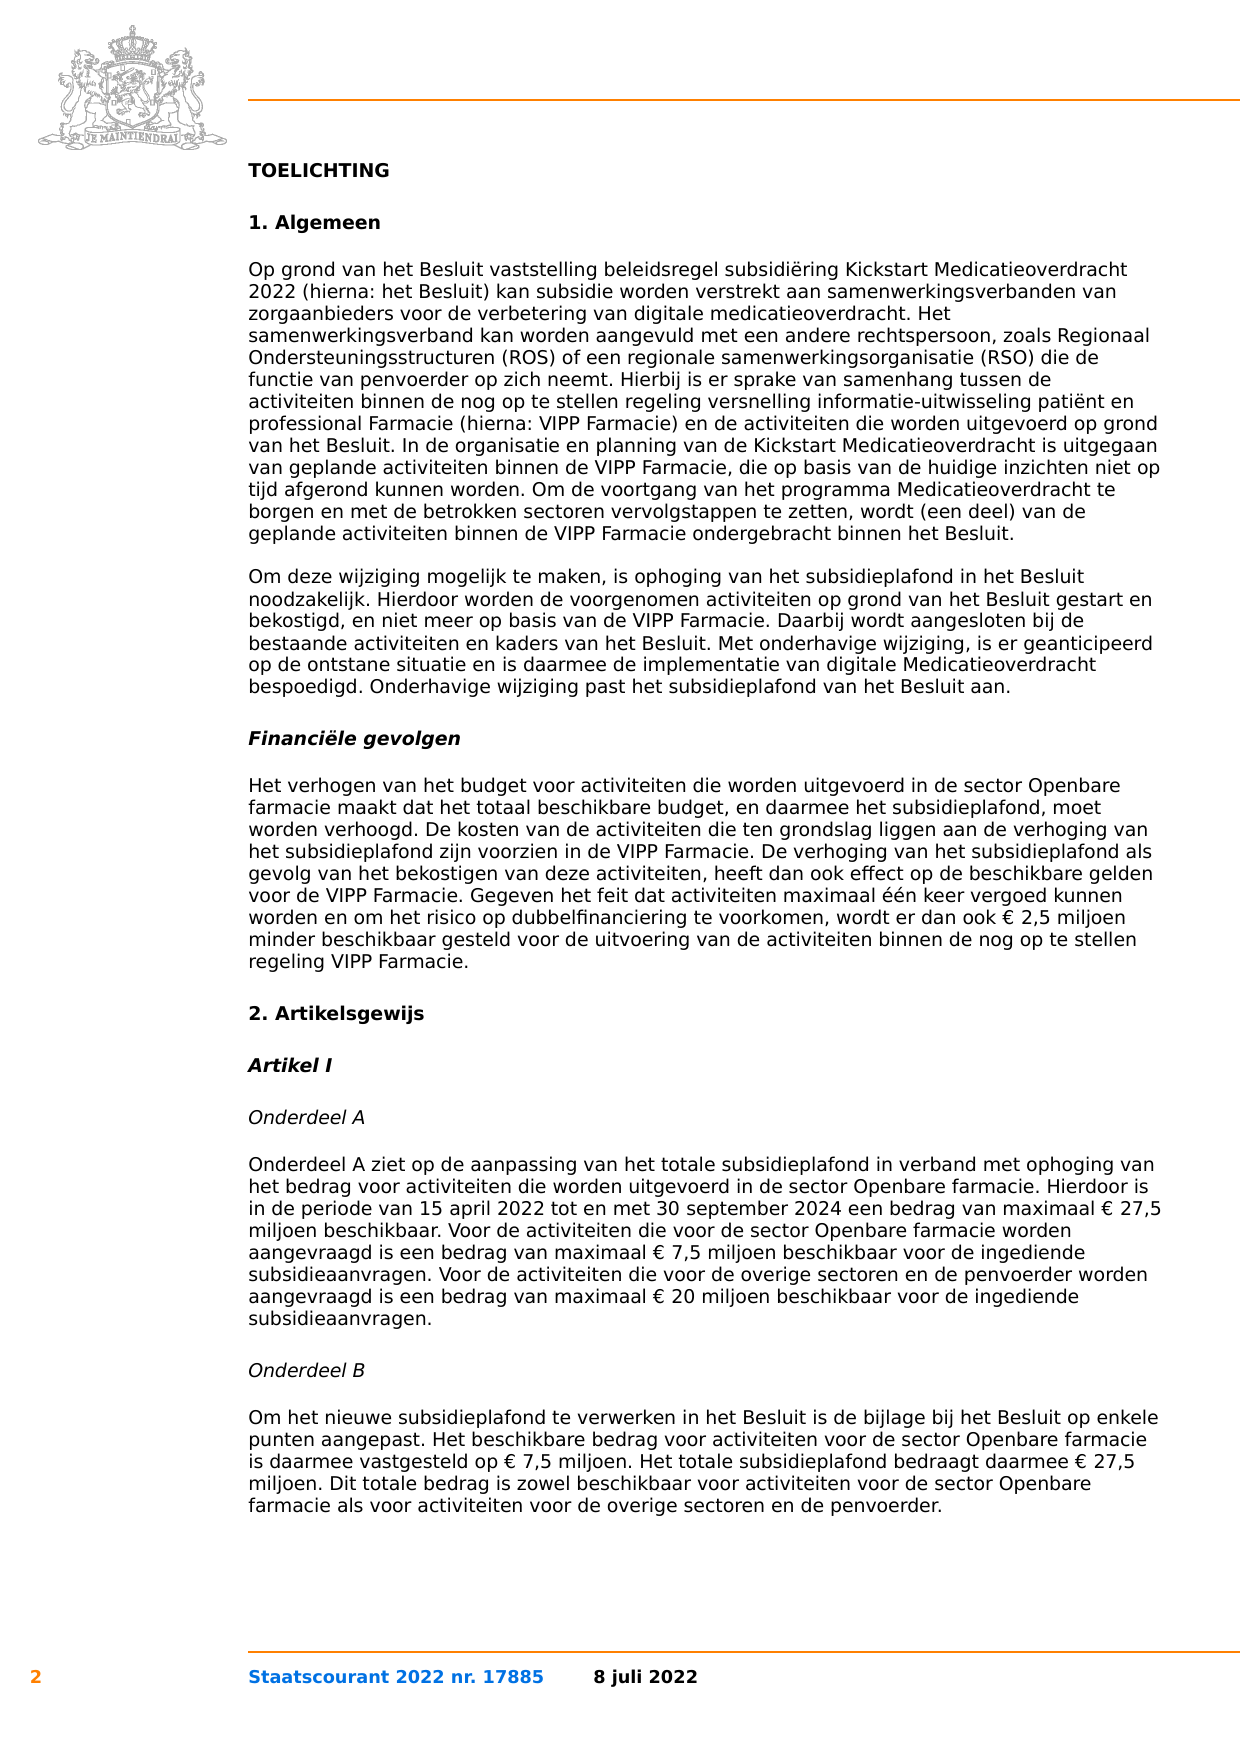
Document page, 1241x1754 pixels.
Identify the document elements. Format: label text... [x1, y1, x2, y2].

text Om het nieuwe subsidieplafond te verwerken in het Besluit is de bijlage bij het Besluit op enkele punten aangepast. Het beschikbare bedrag voor activiteiten voor de sector Openbare farmacie is daarmee vastgesteld op € 7,5 miljoen. Het totale subsidieplafond bedraagt daarmee € 27,5 miljoen. Dit totale bedrag is zowel beschikbaar voor activiteiten voor de sector Openbare farmacie als voor activiteiten voor de overige sectoren en de penvoerder. [248, 1407, 1163, 1517]
picture [38, 25, 227, 150]
subtitle Onderdeel A [248, 1107, 1163, 1129]
subtitle 1. Algemeen [248, 212, 1163, 234]
subtitle 2. Artikelsgewijs [248, 1003, 1163, 1025]
text Het verhogen van het budget voor activiteiten die worden uitgevoerd in de sector Openbare farmacie maakt dat het totaal beschikbare budget, en daarmee het subsidieplafond, moet worden verhoogd. De kosten van de activiteiten die ten grondslag liggen aan de verhoging van het subsidieplafond zijn voorzien in de VIPP Farmacie. De verhoging van het subsidieplafond als gevolg van het bekostigen van deze activiteiten, heeft dan ook effect op de beschikbare gelden voor de VIPP Farmacie. Gegeven het feit dat activiteiten maximaal één keer vergoed kunnen worden en om het risico op dubbelfinanciering te voorkomen, wordt er dan ook € 2,5 miljoen minder beschikbaar gesteld voor de uitvoering van de activiteiten binnen de nog op te stellen regeling VIPP Farmacie. [248, 775, 1163, 973]
subtitle Financiële gevolgen [248, 728, 1163, 750]
subtitle Onderdeel B [248, 1360, 1163, 1382]
subtitle TOELICHTING [248, 160, 1163, 182]
text Om deze wijziging mogelijk te maken, is ophoging van het subsidieplafond in het Besluit noodzakelijk. Hierdoor worden de voorgenomen activiteiten op grond van het Besluit gestart en bekostigd, en niet meer op basis van de VIPP Farmacie. Daarbij wordt aangesloten bij de bestaande activiteiten en kaders van het Besluit. Met onderhavige wijziging, is er geanticipeerd op de ontstane situatie en is daarmee de implementatie van digitale Medicatieoverdracht bespoedigd. Onderhavige wijziging past het subsidieplafond van het Besluit aan. [248, 566, 1163, 698]
subtitle Artikel I [248, 1055, 1163, 1077]
text Op grond van het Besluit vaststelling beleidsregel subsidiëring Kickstart Medicatieoverdracht 2022 (hierna: het Besluit) kan subsidie worden verstrekt aan samenwerkingsverbanden van zorgaanbieders voor de verbetering van digitale medicatieoverdracht. Het samenwerkingsverband kan worden aangevuld met een andere rechtspersoon, zoals Regionaal Ondersteuningsstructuren (ROS) of een regionale samenwerkingsorganisatie (RSO) die de functie van penvoerder op zich neemt. Hierbij is er sprake van samenhang tussen de activiteiten binnen de nog op te stellen regeling versnelling informatie-uitwisseling patiënt en professional Farmacie (hierna: VIPP Farmacie) en de activiteiten die worden uitgevoerd op grond van het Besluit. In de organisatie en planning van de Kickstart Medicatieoverdracht is uitgegaan van geplande activiteiten binnen de VIPP Farmacie, die op basis van de huidige inzichten niet op tijd afgerond kunnen worden. Om de voortgang van het programma Medicatieoverdracht te borgen en met de betrokken sectoren vervolgstappen te zetten, wordt (een deel) van de geplande activiteiten binnen de VIPP Farmacie ondergebracht binnen het Besluit. [248, 259, 1163, 544]
text Onderdeel A ziet op de aanpassing van het totale subsidieplafond in verband met ophoging van het bedrag voor activiteiten die worden uitgevoerd in de sector Openbare farmacie. Hierdoor is in de periode van 15 april 2022 tot en met 30 september 2024 een bedrag van maximaal € 27,5 miljoen beschikbaar. Voor de activiteiten die voor de sector Openbare farmacie worden aangevraagd is een bedrag van maximaal € 7,5 miljoen beschikbaar voor de ingediende subsidieaanvragen. Voor de activiteiten die voor de overige sectoren en de penvoerder worden aangevraagd is een bedrag van maximaal € 20 miljoen beschikbaar voor de ingediende subsidieaanvragen. [248, 1154, 1163, 1330]
